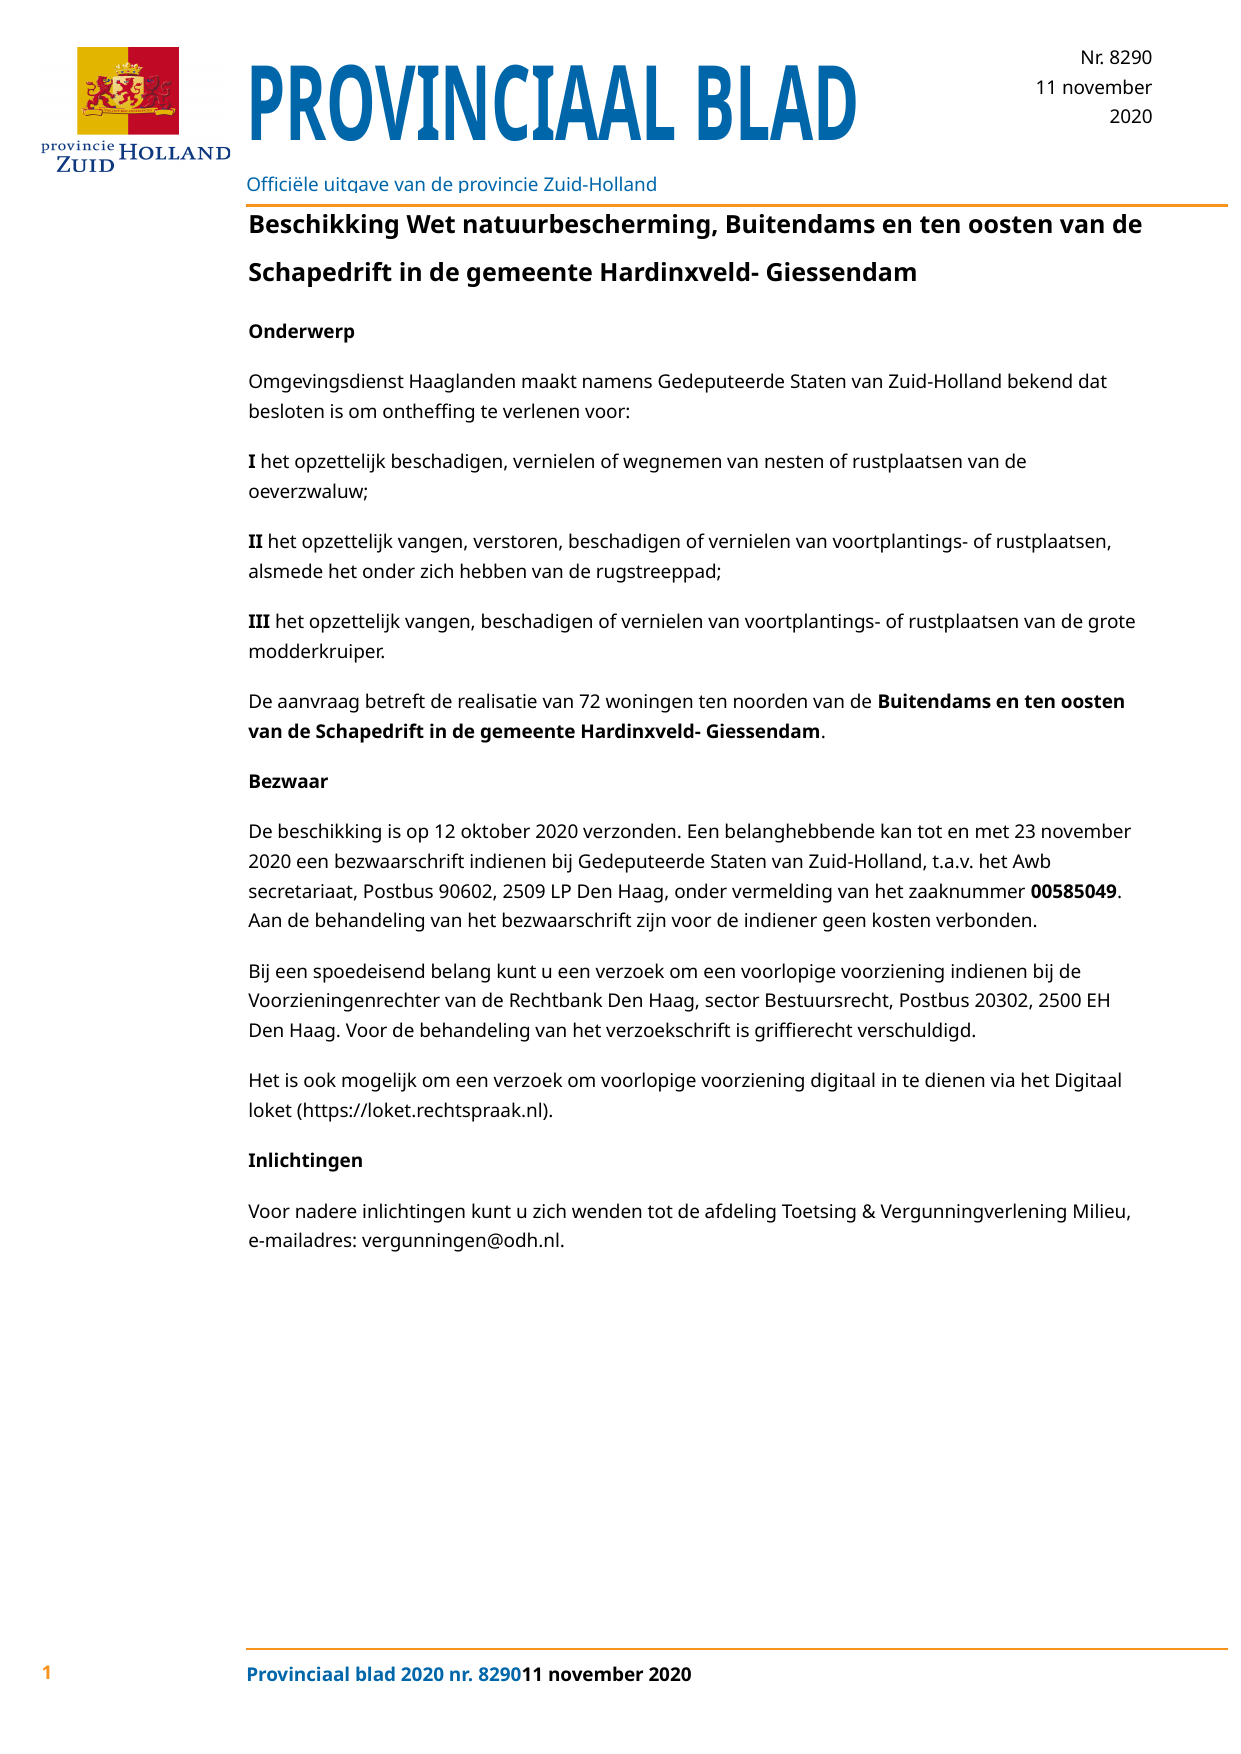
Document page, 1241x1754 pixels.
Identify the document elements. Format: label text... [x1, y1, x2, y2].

picture [41, 47, 231, 172]
text Voor nadere inlichtingen kunt u zich wenden tot de afdeling Toetsing & Vergunningverlening Milieu, e-mailadres: vergunningen@odh.nl. [248, 1198, 1152, 1253]
text Omgevingsdienst Haaglanden maakt namens Gedeputeerde Staten van Zuid-Holland bekend dat besloten is om ontheffing te verlenen voor: [248, 368, 1152, 424]
text Inlichtingen [248, 1147, 1152, 1173]
text Het is ook mogelijk om een verzoek om voorlopige voorziening digitaal in te dienen via het Digitaal loket (https://loket.rechtspraak.nl). [248, 1067, 1152, 1123]
text Bij een spoedeisend belang kunt u een verzoek om een voorlopige voorziening indienen bij de Voorzieningenrechter van de Rechtbank Den Haag, sector Bestuursrecht, Postbus 20302, 2500 EH Den Haag. Voor de behandeling van het verzoekschrift is griffierecht verschuldigd. [248, 958, 1152, 1043]
text I het opzettelijk beschadigen, vernielen of wegnemen van nesten of rustplaatsen van de oeverzwaluw; [248, 448, 1152, 504]
text Beschikking Wet natuurbescherming, Buitendams en ten oosten van de Schapedrift in de gemeente Hardinxveld- Giessendam [248, 207, 1152, 288]
text De beschikking is op 12 oktober 2020 verzonden. Een belanghebbende kan tot en met 23 november 2020 een bezwaarschrift indienen bij Gedeputeerde Staten van Zuid-Holland, t.a.v. het Awb secretariaat, Postbus 90602, 2509 LP Den Haag, onder vermelding van het zaaknummer 00585049. Aan de behandeling van het bezwaarschrift zijn voor de indiener geen kosten verbonden. [248, 819, 1152, 933]
text III het opzettelijk vangen, beschadigen of vernielen van voortplantings- of rustplaatsen van de grote modderkruiper. [248, 608, 1152, 664]
text Onderwerp [248, 318, 1152, 344]
text II het opzettelijk vangen, verstoren, beschadigen of vernielen van voortplantings- of rustplaatsen, alsmede het onder zich hebben van de rugstreeppad; [248, 528, 1152, 584]
text De aanvraag betreft de realisatie van 72 woningen ten noorden van de Buitendams en ten oosten van de Schapedrift in de gemeente Hardinxveld- Giessendam. [248, 688, 1152, 744]
text Bezwaar [248, 768, 1152, 794]
